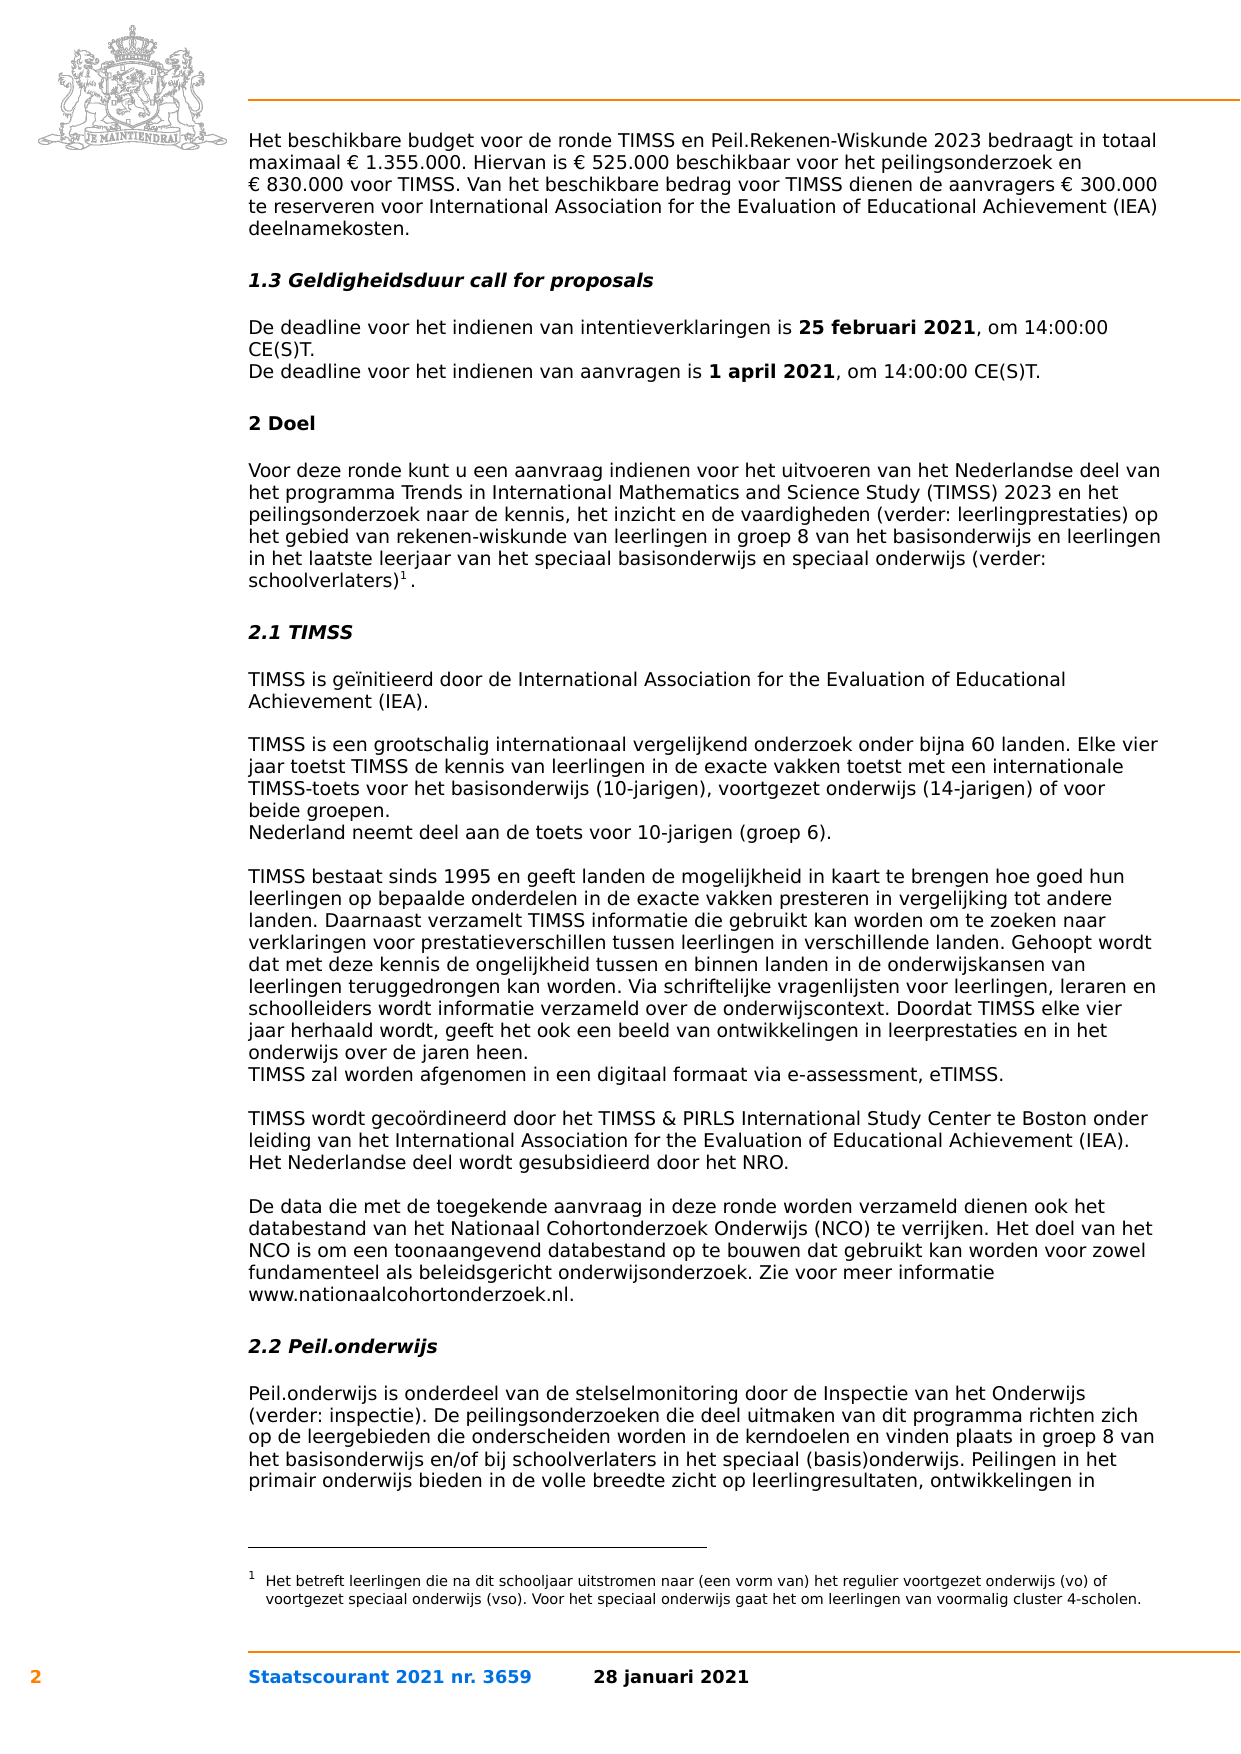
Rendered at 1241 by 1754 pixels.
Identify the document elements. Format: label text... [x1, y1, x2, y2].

text Het beschikbare budget voor de ronde TIMSS en Peil.Rekenen-Wiskunde 2023 bedraagt in totaal maximaal € 1.355.000. Hiervan is € 525.000 beschikbaar voor het peilingsonderzoek en € 830.000 voor TIMSS. Van het beschikbare bedrag voor TIMSS dienen de aanvragers € 300.000 te reserveren voor International Association for the Evaluation of Educational Achievement (IEA) deelnamekosten. [248, 130, 1163, 240]
text De deadline voor het indienen van intentieverklaringen is 25 februari 2021, om 14:00:00 CE(S)T. [248, 317, 1163, 361]
text Nederland neemt deel aan de toets voor 10-jarigen (groep 6). [248, 822, 1163, 844]
text TIMSS is een grootschalig internationaal vergelijkend onderzoek onder bijna 60 landen. Elke vier jaar toetst TIMSS de kennis van leerlingen in de exacte vakken toetst met een internationale TIMSS-toets voor het basisonderwijs (10-jarigen), voortgezet onderwijs (14-jarigen) of voor beide groepen. [248, 734, 1163, 822]
text Het betreft leerlingen die na dit schooljaar uitstromen naar (een vorm van) het regulier voortgezet onderwijs (vo) of voortgezet speciaal onderwijs (vso). Voor het speciaal onderwijs gaat het om leerlingen van voormalig cluster 4-scholen. [248, 1569, 1163, 1608]
subtitle 1.3 Geldigheidsduur call for proposals [248, 270, 1163, 292]
text TIMSS is geïnitieerd door de International Association for the Evaluation of Educational Achievement (IEA). [248, 668, 1163, 712]
text TIMSS zal worden afgenomen in een digitaal formaat via e-assessment, eTIMSS. [248, 1064, 1163, 1086]
text TIMSS bestaat sinds 1995 en geeft landen de mogelijkheid in kaart te brengen hoe goed hun leerlingen op bepaalde onderdelen in de exacte vakken presteren in vergelijking tot andere landen. Daarnaast verzamelt TIMSS informatie die gebruikt kan worden om te zoeken naar verklaringen voor prestatieverschillen tussen leerlingen in verschillende landen. Gehoopt wordt dat met deze kennis de ongelijkheid tussen en binnen landen in de onderwijskansen van leerlingen teruggedrongen kan worden. Via schriftelijke vragenlijsten voor leerlingen, leraren en schoolleiders wordt informatie verzameld over de onderwijscontext. Doordat TIMSS elke vier jaar herhaald wordt, geeft het ook een beeld van ontwikkelingen in leerprestaties en in het onderwijs over de jaren heen. [248, 866, 1163, 1064]
picture [38, 25, 227, 150]
subtitle 2.2 Peil.onderwijs [248, 1336, 1163, 1357]
text De data die met de toegekende aanvraag in deze ronde worden verzameld dienen ook het databestand van het Nationaal Cohortonderzoek Onderwijs (NCO) te verrijken. Het doel van het NCO is om een toonaangevend databestand op te bouwen dat gebruikt kan worden voor zowel fundamenteel als beleidsgericht onderwijsonderzoek. Zie voor meer informatie www.nationaalcohortonderzoek.nl. [248, 1196, 1163, 1306]
text Voor deze ronde kunt u een aanvraag indienen voor het uitvoeren van het Nederlandse deel van het programma Trends in International Mathematics and Science Study (TIMSS) 2023 en het peilingsonderzoek naar de kennis, het inzicht en de vaardigheden (verder: leerlingprestaties) op het gebied van rekenen-wiskunde van leerlingen in groep 8 van het basisonderwijs en leerlingen in het laatste leerjaar van het speciaal basisonderwijs en speciaal onderwijs (verder: schoolverlaters). [248, 460, 1163, 592]
text Peil.onderwijs is onderdeel van de stelselmonitoring door de Inspectie van het Onderwijs (verder: inspectie). De peilingsonderzoeken die deel uitmaken van dit programma richten zich op de leergebieden die onderscheiden worden in de kerndoelen en vinden plaats in groep 8 van het basisonderwijs en/of bij schoolverlaters in het speciaal (basis)onderwijs. Peilingen in het primair onderwijs bieden in de volle breedte zicht op leerlingresultaten, ontwikkelingen in [248, 1382, 1163, 1492]
subtitle 2.1 TIMSS [248, 622, 1163, 643]
subtitle 2 Doel [248, 413, 1163, 435]
text TIMSS wordt gecoördineerd door het TIMSS & PIRLS International Study Center te Boston onder leiding van het International Association for the Evaluation of Educational Achievement (IEA). Het Nederlandse deel wordt gesubsidieerd door het NRO. [248, 1108, 1163, 1174]
text De deadline voor het indienen van aanvragen is 1 april 2021, om 14:00:00 CE(S)T. [248, 361, 1163, 383]
